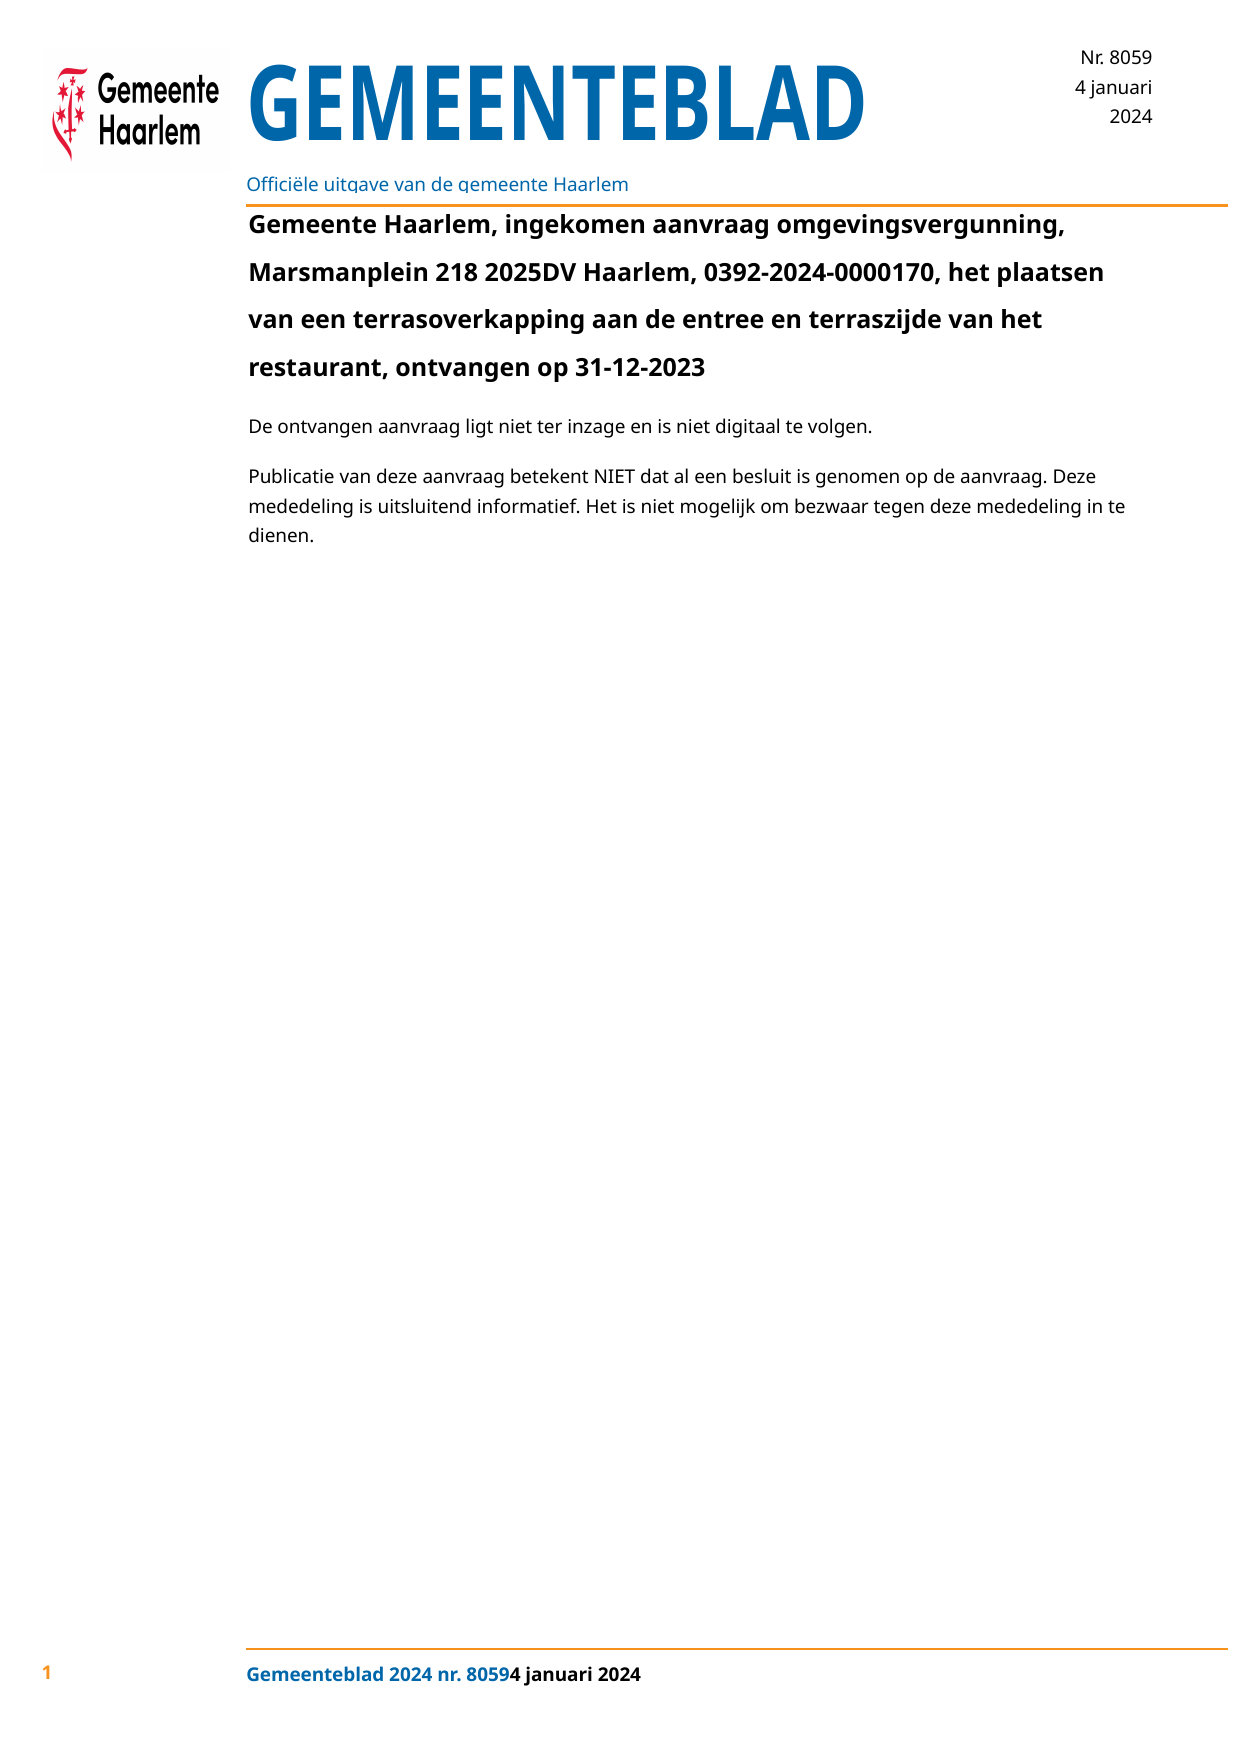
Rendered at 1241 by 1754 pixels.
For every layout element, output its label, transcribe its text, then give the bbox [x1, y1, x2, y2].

text De ontvangen aanvraag ligt niet ter inzage en is niet digitaal te volgen. [248, 413, 1152, 439]
text Publicatie van deze aanvraag betekent NIET dat al een besluit is genomen op de aanvraag. Deze mededeling is uitsluitend informatief. Het is niet mogelijk om bezwaar tegen deze mededeling in te dienen. [248, 463, 1152, 548]
picture [41, 47, 231, 172]
text Gemeente Haarlem, ingekomen aanvraag omgevingsvergunning, Marsmanplein 218 2025DV Haarlem, 0392-2024-0000170, het plaatsen van een terrasoverkapping aan de entree en terraszijde van het restaurant, ontvangen op 31-12-2023 [248, 207, 1152, 384]
